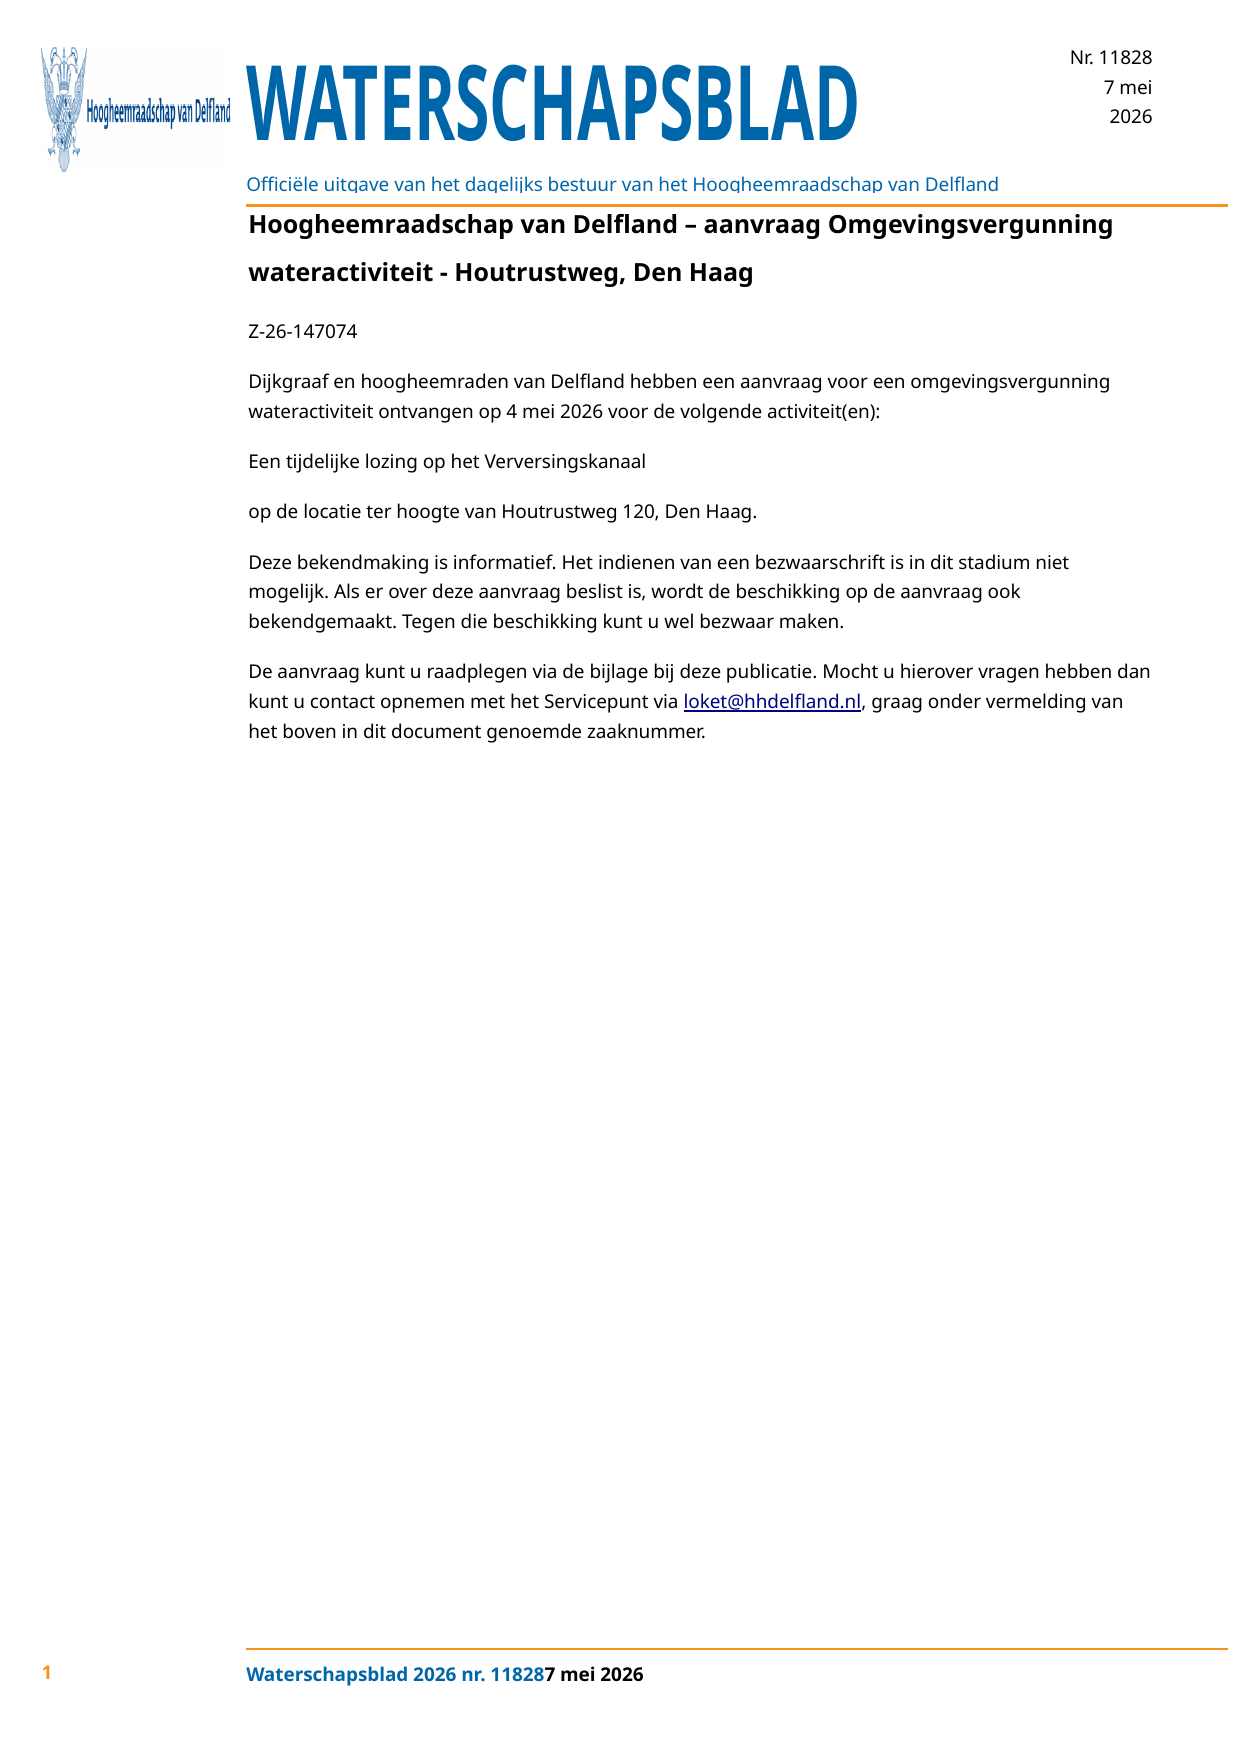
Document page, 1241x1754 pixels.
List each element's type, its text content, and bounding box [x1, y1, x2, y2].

text Z-26-147074 [248, 318, 1152, 344]
text Deze bekendmaking is informatief. Het indienen van een bezwaarschrift is in dit stadium niet mogelijk. Als er over deze aanvraag beslist is, wordt de beschikking op de aanvraag ook bekendgemaakt. Tegen die beschikking kunt u wel bezwaar maken. [248, 549, 1152, 634]
text Hoogheemraadschap van Delfland – aanvraag Omgevingsvergunning wateractiviteit - Houtrustweg, Den Haag [248, 207, 1152, 288]
text Een tijdelijke lozing op het Verversingskanaal [248, 448, 1152, 474]
picture [41, 47, 231, 172]
text De aanvraag kunt u raadplegen via de bijlage bij deze publicatie. Mocht u hierover vragen hebben dan kunt u contact opnemen met het Servicepunt via loket@hhdelfland.nl, graag onder vermelding van het boven in dit document genoemde zaaknummer. [248, 659, 1152, 744]
text Dijkgraaf en hoogheemraden van Delfland hebben een aanvraag voor een omgevingsvergunning wateractiviteit ontvangen op 4 mei 2026 voor de volgende activiteit(en): [248, 368, 1152, 424]
text op de locatie ter hoogte van Houtrustweg 120, Den Haag. [248, 499, 1152, 524]
